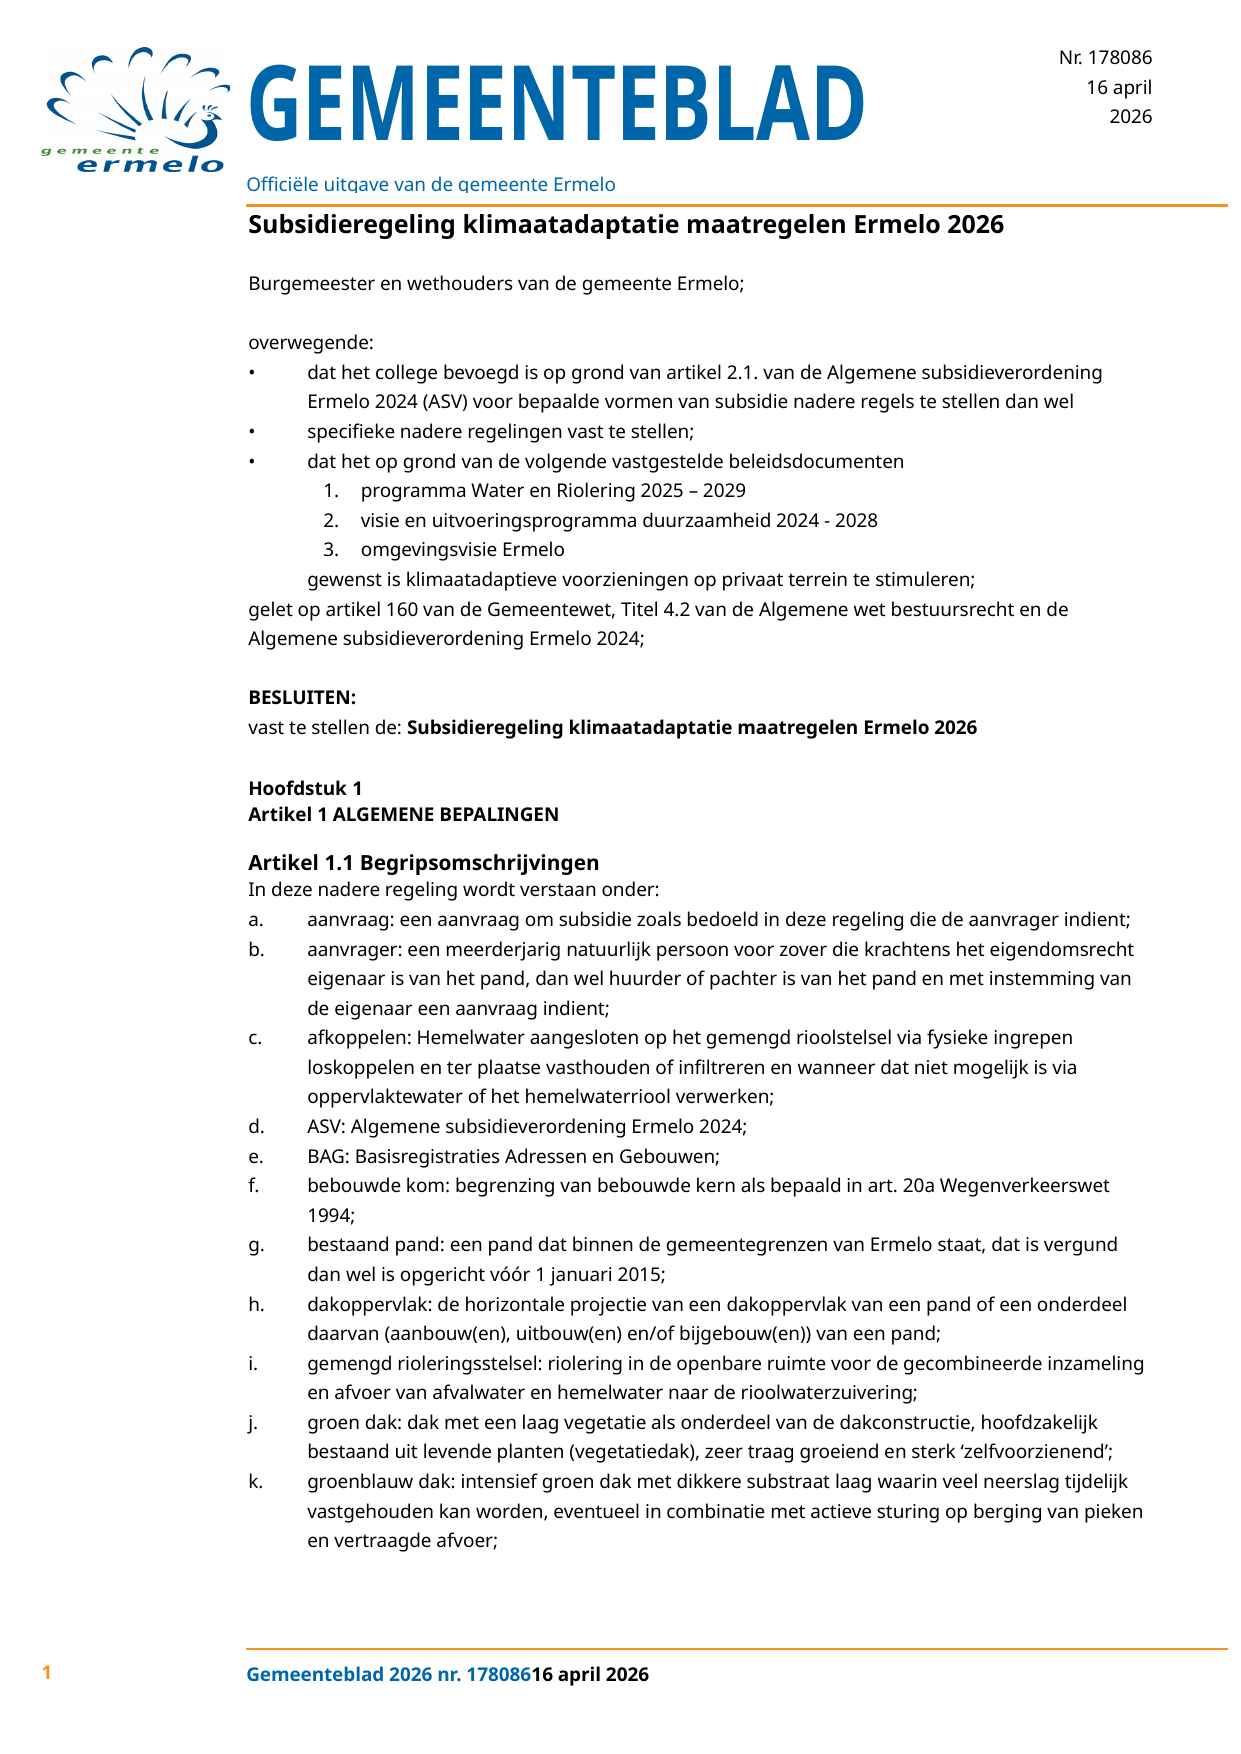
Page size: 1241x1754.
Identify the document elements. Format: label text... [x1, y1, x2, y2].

text In deze nadere regeling wordt verstaan onder: [248, 877, 1152, 902]
list dat het op grond van de volgende vastgestelde beleidsdocumenten [248, 448, 1152, 473]
text Artikel 1.1 Begripsomschrijvingen [248, 848, 1152, 877]
list programma Water en Riolering 2025 – 2029 [323, 477, 1152, 503]
list BAG: Basisregistraties Adressen en Gebouwen; [248, 1143, 1152, 1169]
list groenblauw dak: intensief groen dak met dikkere substraat laag waarin veel neerslag tijdelijk vastgehouden kan worden, eventueel in combinatie met actieve sturing op berging van pieken en vertraagde afvoer; [248, 1468, 1152, 1553]
list gewenst is klimaatadaptieve voorzieningen op privaat terrein te stimuleren; [248, 566, 1152, 592]
text Burgemeester en wethouders van de gemeente Ermelo; [248, 270, 1152, 296]
list dat het college bevoegd is op grond van artikel 2.1. van de Algemene subsidieverordening Ermelo 2024 (ASV) voor bepaalde vormen van subsidie nadere regels te stellen dan wel [248, 359, 1152, 414]
text vast te stellen de: Subsidieregeling klimaatadaptatie maatregelen Ermelo 2026 [248, 714, 1152, 740]
list groen dak: dak met een laag vegetatie als onderdeel van de dakconstructie, hoofdzakelijk bestaand uit levende planten (vegetatiedak), zeer traag groeiend en sterk ‘zelfvoorzienend’; [248, 1409, 1152, 1464]
text Hoofdstuk 1 [248, 773, 1152, 802]
list omgevingsvisie Ermelo [323, 537, 1152, 562]
list afkoppelen: Hemelwater aangesloten op het gemengd rioolstelsel via fysieke ingrepen loskoppelen en ter plaatse vasthouden of infiltreren en wanneer dat niet mogelijk is via oppervlaktewater of het hemelwaterriool verwerken; [248, 1024, 1152, 1109]
list ASV: Algemene subsidieverordening Ermelo 2024; [248, 1113, 1152, 1139]
list gemengd rioleringsstelsel: riolering in de openbare ruimte voor de gecombineerde inzameling en afvoer van afvalwater en hemelwater naar de rioolwaterzuivering; [248, 1350, 1152, 1405]
picture [41, 47, 231, 172]
list aanvraag: een aanvraag om subsidie zoals bedoeld in deze regeling die de aanvrager indient; [248, 906, 1152, 932]
text overwegende: [248, 329, 1152, 355]
list aanvrager: een meerderjarig natuurlijk persoon voor zover die krachtens het eigendomsrecht eigenaar is van het pand, dan wel huurder of pachter is van het pand en met instemming van de eigenaar een aanvraag indient; [248, 936, 1152, 1021]
text Artikel 1 ALGEMENE BEPALINGEN [248, 802, 1152, 827]
list bestaand pand: een pand dat binnen de gemeentegrenzen van Ermelo staat, dat is vergund dan wel is opgericht vóór 1 januari 2015; [248, 1232, 1152, 1287]
text BESLUITEN: [248, 684, 1152, 710]
list specifieke nadere regelingen vast te stellen; [248, 418, 1152, 444]
list dakoppervlak: de horizontale projectie van een dakoppervlak van een pand of een onderdeel daarvan (aanbouw(en), uitbouw(en) en/of bijgebouw(en)) van een pand; [248, 1291, 1152, 1346]
text gelet op artikel 160 van de Gemeentewet, Titel 4.2 van de Algemene wet bestuursrecht en de Algemene subsidieverordening Ermelo 2024; [248, 596, 1152, 651]
list visie en uitvoeringsprogramma duurzaamheid 2024 - 2028 [323, 507, 1152, 533]
text Subsidieregeling klimaatadaptatie maatregelen Ermelo 2026 [248, 207, 1152, 241]
list bebouwde kom: begrenzing van bebouwde kern als bepaald in art. 20a Wegenverkeerswet 1994; [248, 1172, 1152, 1228]
